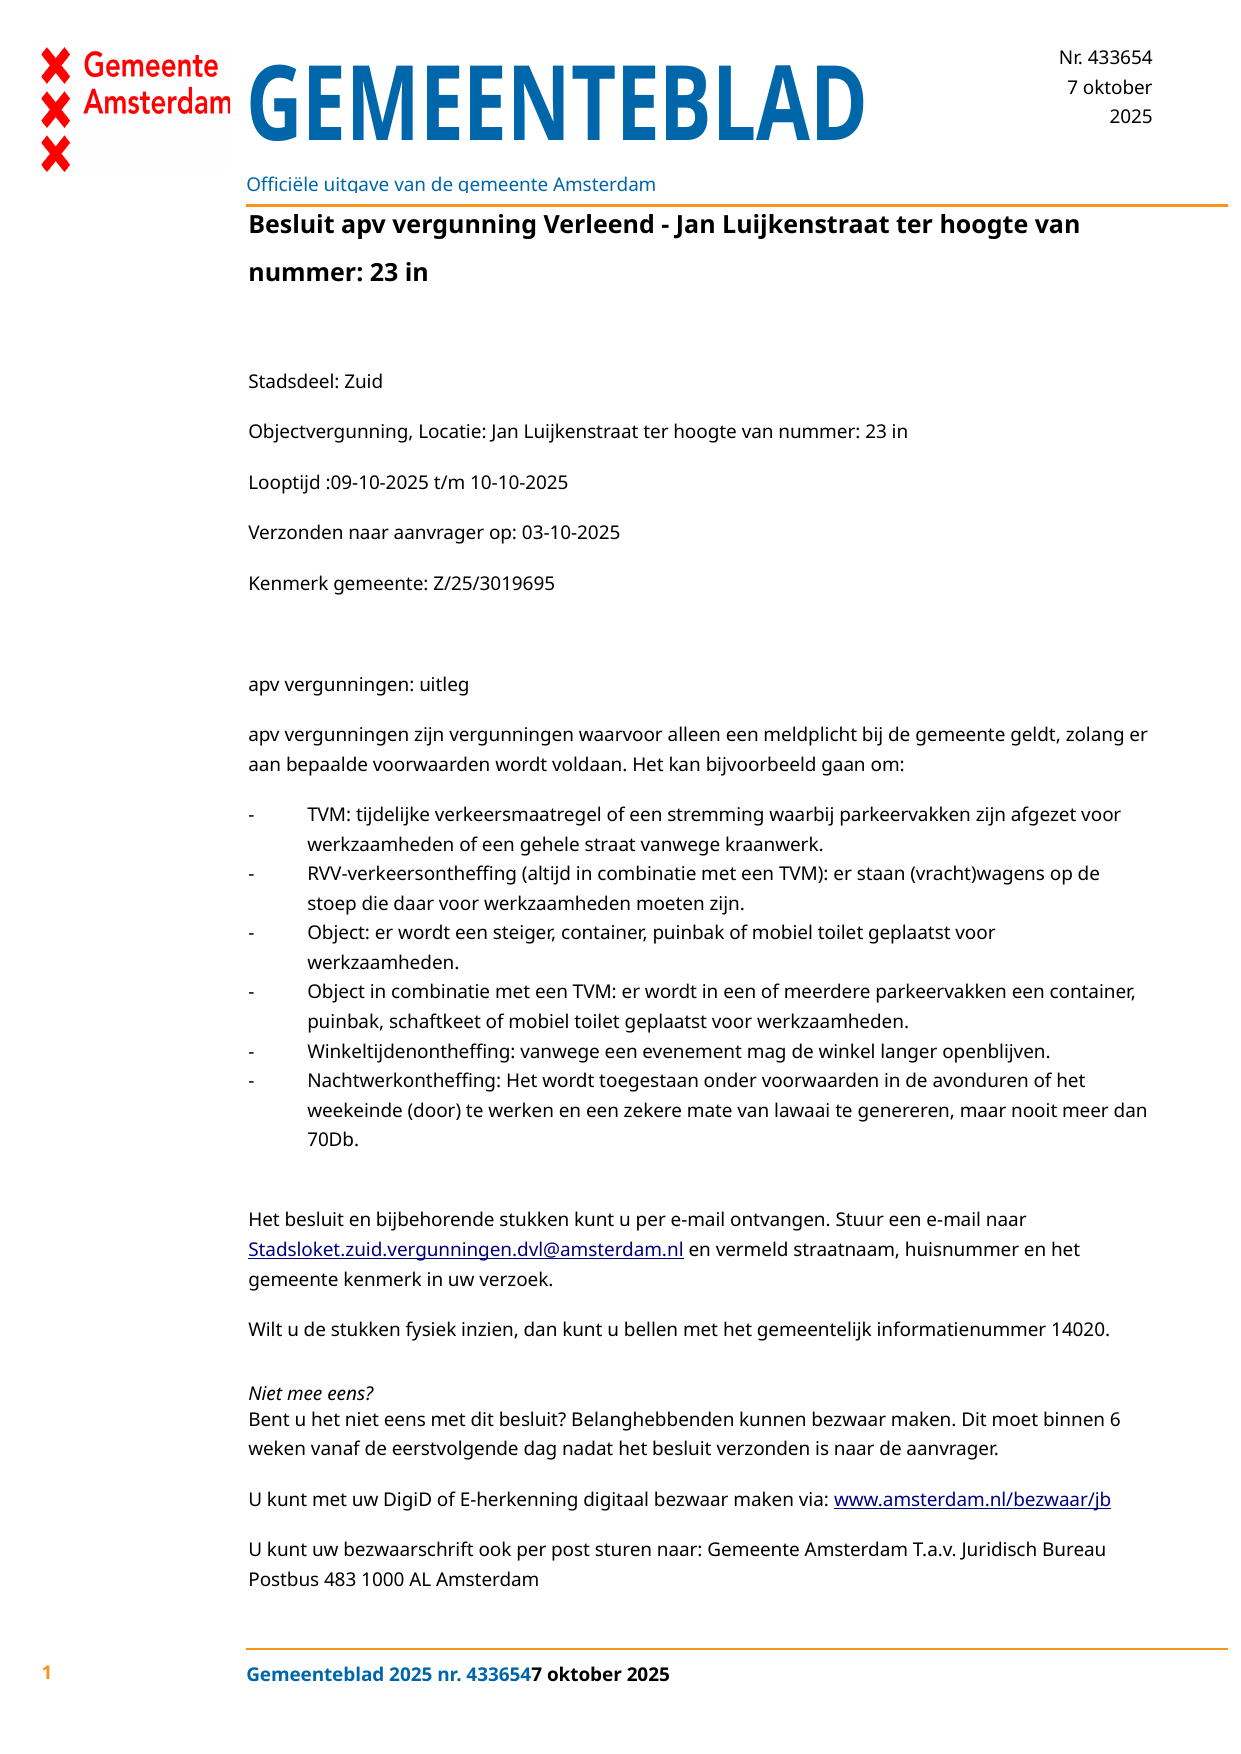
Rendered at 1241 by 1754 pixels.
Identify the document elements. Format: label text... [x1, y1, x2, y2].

text Kenmerk gemeente: Z/25/3019695 [248, 570, 1152, 596]
list RVV-verkeersontheffing (altijd in combinatie met een TVM): er staan (vracht)wagens op de stoep die daar voor werkzaamheden moeten zijn. [248, 860, 1152, 916]
list TVM: tijdelijke verkeersmaatregel of een stremming waarbij parkeervakken zijn afgezet voor werkzaamheden of een gehele straat vanwege kraanwerk. [248, 801, 1152, 857]
text U kunt met uw DigiD of E-herkenning digitaal bezwaar maken via: www.amsterdam.nl/bezwaar/jb [248, 1486, 1152, 1512]
text Verzonden naar aanvrager op: 03-10-2025 [248, 519, 1152, 545]
text Looptijd :09-10-2025 t/m 10-10-2025 [248, 469, 1152, 495]
text Het besluit en bijbehorende stukken kunt u per e-mail ontvangen. Stuur een e-mail naar Stadsloket.zuid.vergunningen.dvl@amsterdam.nl en vermeld straatnaam, huisnummer en het gemeente kenmerk in uw verzoek. [248, 1207, 1152, 1292]
text Besluit apv vergunning Verleend - Jan Luijkenstraat ter hoogte van nummer: 23 in [248, 207, 1152, 288]
list Winkeltijdenontheffing: vanwege een evenement mag de winkel langer openblijven. [248, 1038, 1152, 1064]
picture [41, 47, 231, 172]
text U kunt uw bezwaarschrift ook per post sturen naar: Gemeente Amsterdam T.a.v. Juridisch Bureau Postbus 483 1000 AL Amsterdam [248, 1536, 1152, 1592]
text Stadsdeel: Zuid [248, 368, 1152, 394]
text Objectvergunning, Locatie: Jan Luijkenstraat ter hoogte van nummer: 23 in [248, 419, 1152, 444]
list Nachtwerkontheffing: Het wordt toegestaan onder voorwaarden in de avonduren of het weekeinde (door) te werken en een zekere mate van lawaai te genereren, maar nooit meer dan 70Db. [248, 1067, 1152, 1152]
list Object: er wordt een steiger, container, puinbak of mobiel toilet geplaatst voor werkzaamheden. [248, 919, 1152, 975]
text Wilt u de stukken fysiek inzien, dan kunt u bellen met het gemeentelijk informatienummer 14020. [248, 1316, 1152, 1342]
text Bent u het niet eens met dit besluit? Belanghebbenden kunnen bezwaar maken. Dit moet binnen 6 weken vanaf de eerstvolgende dag nadat het besluit verzonden is naar de aanvrager. [248, 1406, 1152, 1461]
text Niet mee eens? [248, 1380, 1152, 1406]
text apv vergunningen zijn vergunningen waarvoor alleen een meldplicht bij de gemeente geldt, zolang er aan bepaalde voorwaarden wordt voldaan. Het kan bijvoorbeeld gaan om: [248, 721, 1152, 777]
text apv vergunningen: uitleg [248, 671, 1152, 697]
list Object in combinatie met een TVM: er wordt in een of meerdere parkeervakken een container, puinbak, schaftkeet of mobiel toilet geplaatst voor werkzaamheden. [248, 979, 1152, 1034]
